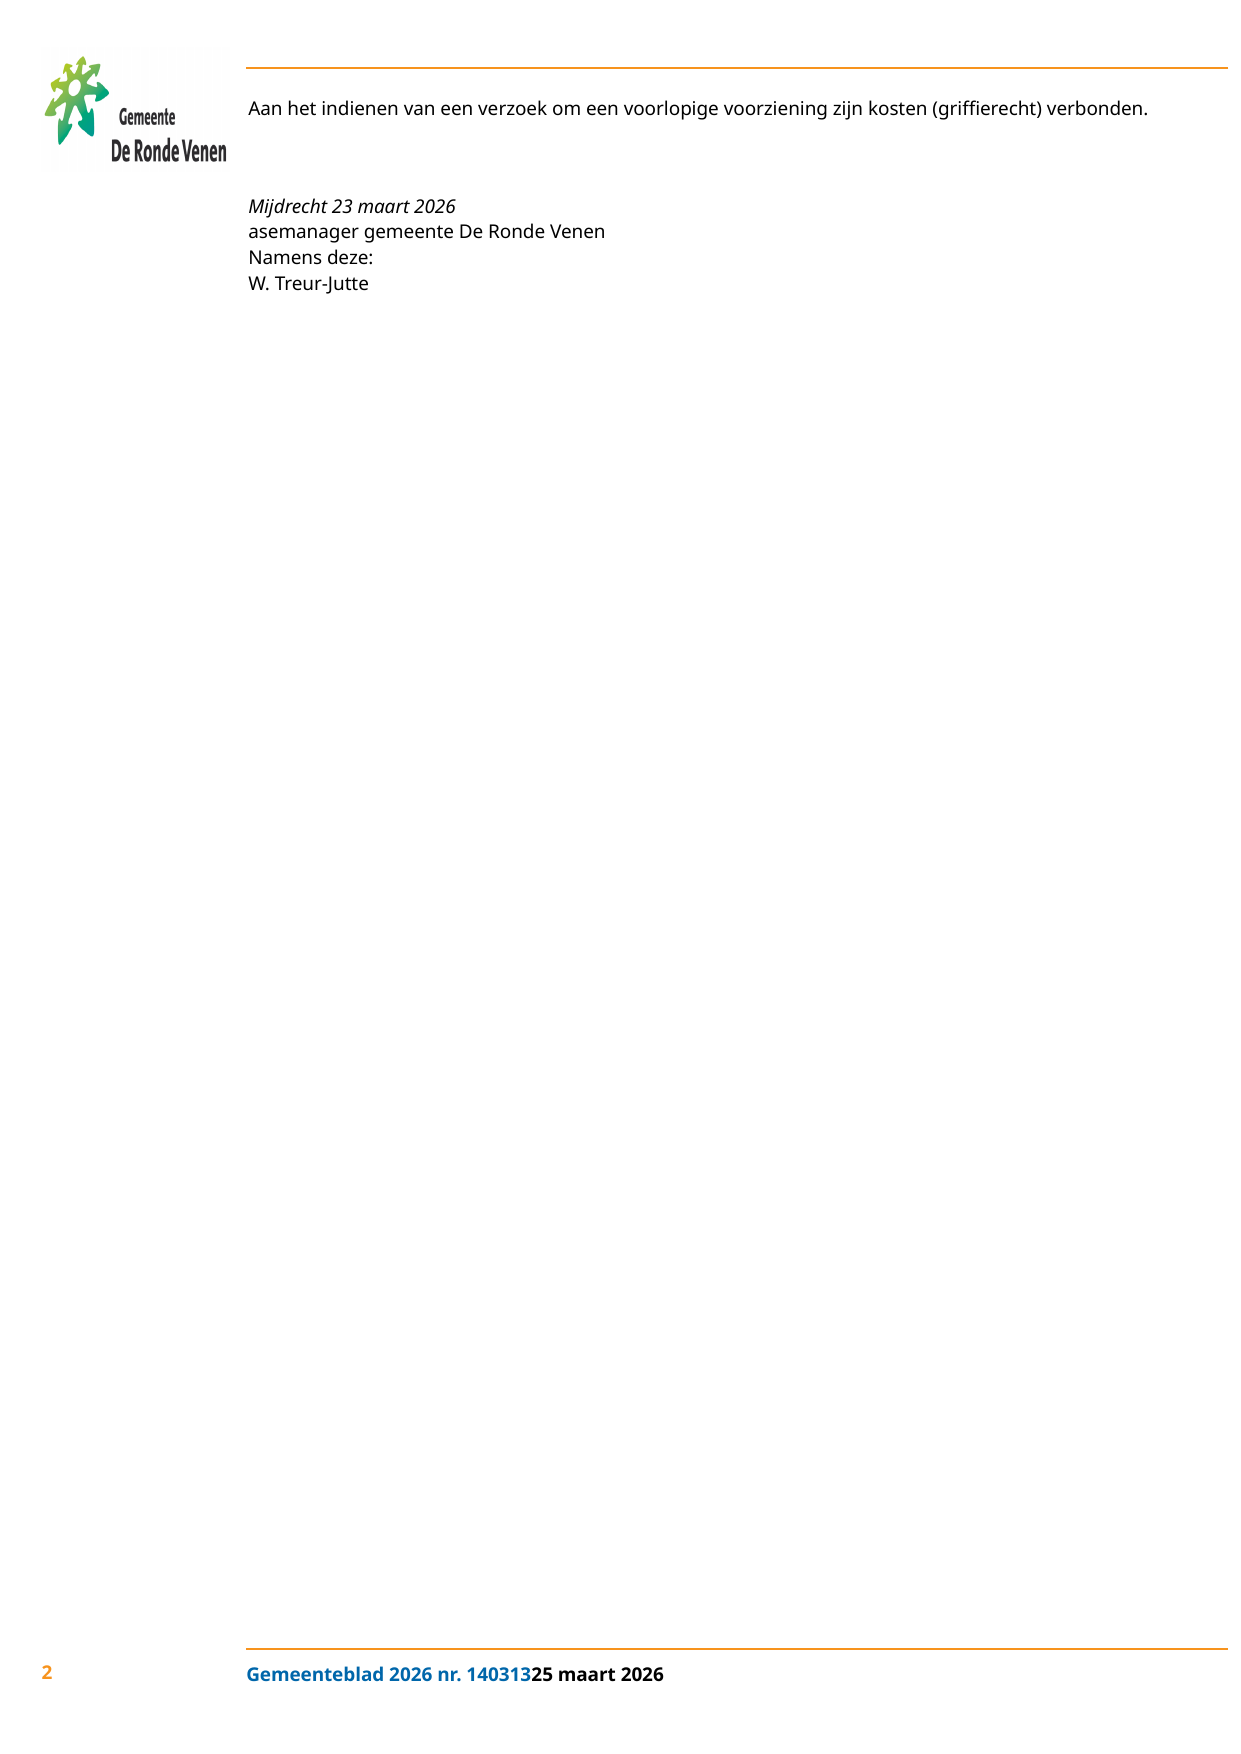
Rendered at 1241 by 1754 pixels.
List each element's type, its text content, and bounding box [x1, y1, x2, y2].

text Mijdrecht 23 maart 2026 [248, 193, 1152, 219]
text Aan het indienen van een verzoek om een voorlopige voorziening zijn kosten (griffierecht) verbonden. [248, 95, 1152, 121]
text Namens deze: [248, 244, 1152, 270]
text W. Treur-Jutte [248, 270, 1152, 296]
text asemanager gemeente De Ronde Venen [248, 219, 1152, 244]
picture [41, 47, 231, 172]
